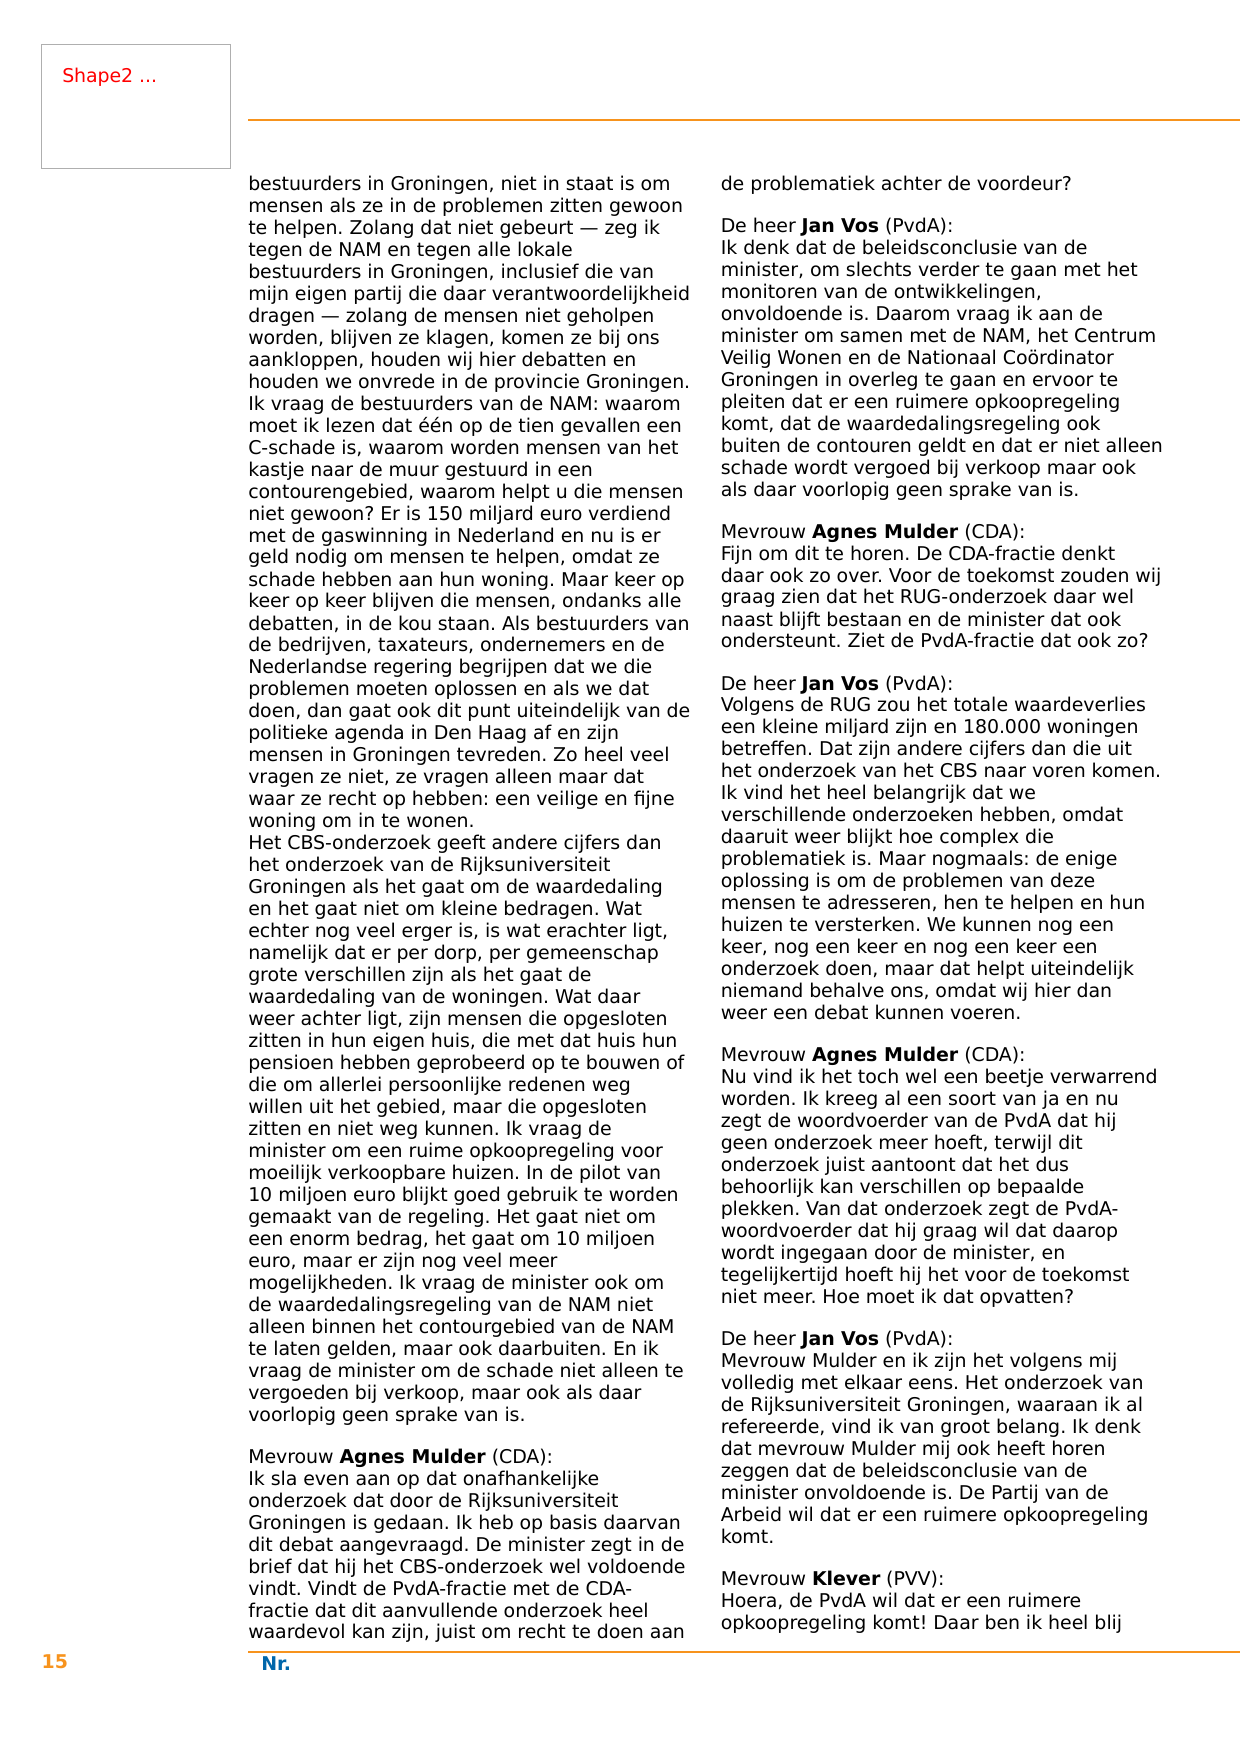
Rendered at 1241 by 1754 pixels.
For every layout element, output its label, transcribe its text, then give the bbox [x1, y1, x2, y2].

text Ik sla even aan op dat onafhankelijke onderzoek dat door de Rijksuniversiteit Groningen is gedaan. Ik heb op basis daarvan dit debat aangevraagd. De minister zegt in de brief dat hij het CBS-onderzoek wel voldoende vindt. Vindt de PvdA-fractie met de CDA-fractie dat dit aanvullende onderzoek heel waardevol kan zijn, juist om recht te doen aan [248, 1468, 691, 1643]
text De heer Jan Vos (PvdA): [721, 215, 1163, 237]
text Hoera, de PvdA wil dat er een ruimere opkoopregeling komt! Daar ben ik heel blij [721, 1589, 1163, 1633]
text De heer Jan Vos (PvdA): [721, 1328, 1163, 1350]
text Ik denk dat de beleidsconclusie van de minister, om slechts verder te gaan met het monitoren van de ontwikkelingen, onvoldoende is. Daarom vraag ik aan de minister om samen met de NAM, het Centrum Veilig Wonen en de Nationaal Coördinator Groningen in overleg te gaan en ervoor te pleiten dat er een ruimere opkoopregeling komt, dat de waardedalingsregeling ook buiten de contouren geldt en dat er niet alleen schade wordt vergoed bij verkoop maar ook als daar voorlopig geen sprake van is. [721, 237, 1163, 501]
text Volgens de RUG zou het totale waardeverlies een kleine miljard zijn en 180.000 woningen betreffen. Dat zijn andere cijfers dan die uit het onderzoek van het CBS naar voren komen. Ik vind het heel belangrijk dat we verschillende onderzoeken hebben, omdat daaruit weer blijkt hoe complex die problematiek is. Maar nogmaals: de enige oplossing is om de problemen van deze mensen te adresseren, hen te helpen en hun huizen te versterken. We kunnen nog een keer, nog een keer en nog een keer een onderzoek doen, maar dat helpt uiteindelijk niemand behalve ons, omdat wij hier dan weer een debat kunnen voeren. [721, 694, 1163, 1024]
text Mevrouw Klever (PVV): [721, 1568, 1163, 1589]
text Mevrouw Agnes Mulder (CDA): [721, 521, 1163, 542]
text bestuurders in Groningen, niet in staat is om mensen als ze in de problemen zitten gewoon te helpen. Zolang dat niet gebeurt — zeg ik tegen de NAM en tegen alle lokale bestuurders in Groningen, inclusief die van mijn eigen partij die daar verantwoordelijkheid dragen — zolang de mensen niet geholpen worden, blijven ze klagen, komen ze bij ons aankloppen, houden wij hier debatten en houden we onvrede in de provincie Groningen. Ik vraag de bestuurders van de NAM: waarom moet ik lezen dat één op de tien gevallen een C-schade is, waarom worden mensen van het kastje naar de muur gestuurd in een contourengebied, waarom helpt u die mensen niet gewoon? Er is 150 miljard euro verdiend met de gaswinning in Nederland en nu is er geld nodig om mensen te helpen, omdat ze schade hebben aan hun woning. Maar keer op keer op keer blijven die mensen, ondanks alle debatten, in de kou staan. Als bestuurders van de bedrijven, taxateurs, ondernemers en de Nederlandse regering begrijpen dat we die problemen moeten oplossen en als we dat doen, dan gaat ook dit punt uiteindelijk van de politieke agenda in Den Haag af en zijn mensen in Groningen tevreden. Zo heel veel vragen ze niet, ze vragen alleen maar dat waar ze recht op hebben: een veilige en fijne woning om in te wonen. [248, 173, 691, 832]
text Het CBS-onderzoek geeft andere cijfers dan het onderzoek van de Rijksuniversiteit Groningen als het gaat om de waardedaling en het gaat niet om kleine bedragen. Wat echter nog veel erger is, is wat erachter ligt, namelijk dat er per dorp, per gemeenschap grote verschillen zijn als het gaat de waardedaling van de woningen. Wat daar weer achter ligt, zijn mensen die opgesloten zitten in hun eigen huis, die met dat huis hun pensioen hebben geprobeerd op te bouwen of die om allerlei persoonlijke redenen weg willen uit het gebied, maar die opgesloten zitten en niet weg kunnen. Ik vraag de minister om een ruime opkoopregeling voor moeilijk verkoopbare huizen. In de pilot van 10 miljoen euro blijkt goed gebruik te worden gemaakt van de regeling. Het gaat niet om een enorm bedrag, het gaat om 10 miljoen euro, maar er zijn nog veel meer mogelijkheden. Ik vraag de minister ook om de waardedalingsregeling van de NAM niet alleen binnen het contourgebied van de NAM te laten gelden, maar ook daarbuiten. En ik vraag de minister om de schade niet alleen te vergoeden bij verkoop, maar ook als daar voorlopig geen sprake van is. [248, 832, 691, 1426]
text Mevrouw Agnes Mulder (CDA): [248, 1446, 691, 1468]
text Mevrouw Agnes Mulder (CDA): [721, 1044, 1163, 1066]
text De heer Jan Vos (PvdA): [721, 672, 1163, 694]
text Fijn om dit te horen. De CDA-fractie denkt daar ook zo over. Voor de toekomst zouden wij graag zien dat het RUG-onderzoek daar wel naast blijft bestaan en de minister dat ook ondersteunt. Ziet de PvdA-fractie dat ook zo? [721, 542, 1163, 652]
text Nu vind ik het toch wel een beetje verwarrend worden. Ik kreeg al een soort van ja en nu zegt de woordvoerder van de PvdA dat hij geen onderzoek meer hoeft, terwijl dit onderzoek juist aantoont dat het dus behoorlijk kan verschillen op bepaalde plekken. Van dat onderzoek zegt de PvdA-woordvoerder dat hij graag wil dat daarop wordt ingegaan door de minister, en tegelijkertijd hoeft hij het voor de toekomst niet meer. Hoe moet ik dat opvatten? [721, 1066, 1163, 1308]
text de problematiek achter de voordeur? [721, 173, 1163, 195]
text Mevrouw Mulder en ik zijn het volgens mij volledig met elkaar eens. Het onderzoek van de Rijksuniversiteit Groningen, waaraan ik al refereerde, vind ik van groot belang. Ik denk dat mevrouw Mulder mij ook heeft horen zeggen dat de beleidsconclusie van de minister onvoldoende is. De Partij van de Arbeid wil dat er een ruimere opkoopregeling komt. [721, 1350, 1163, 1548]
